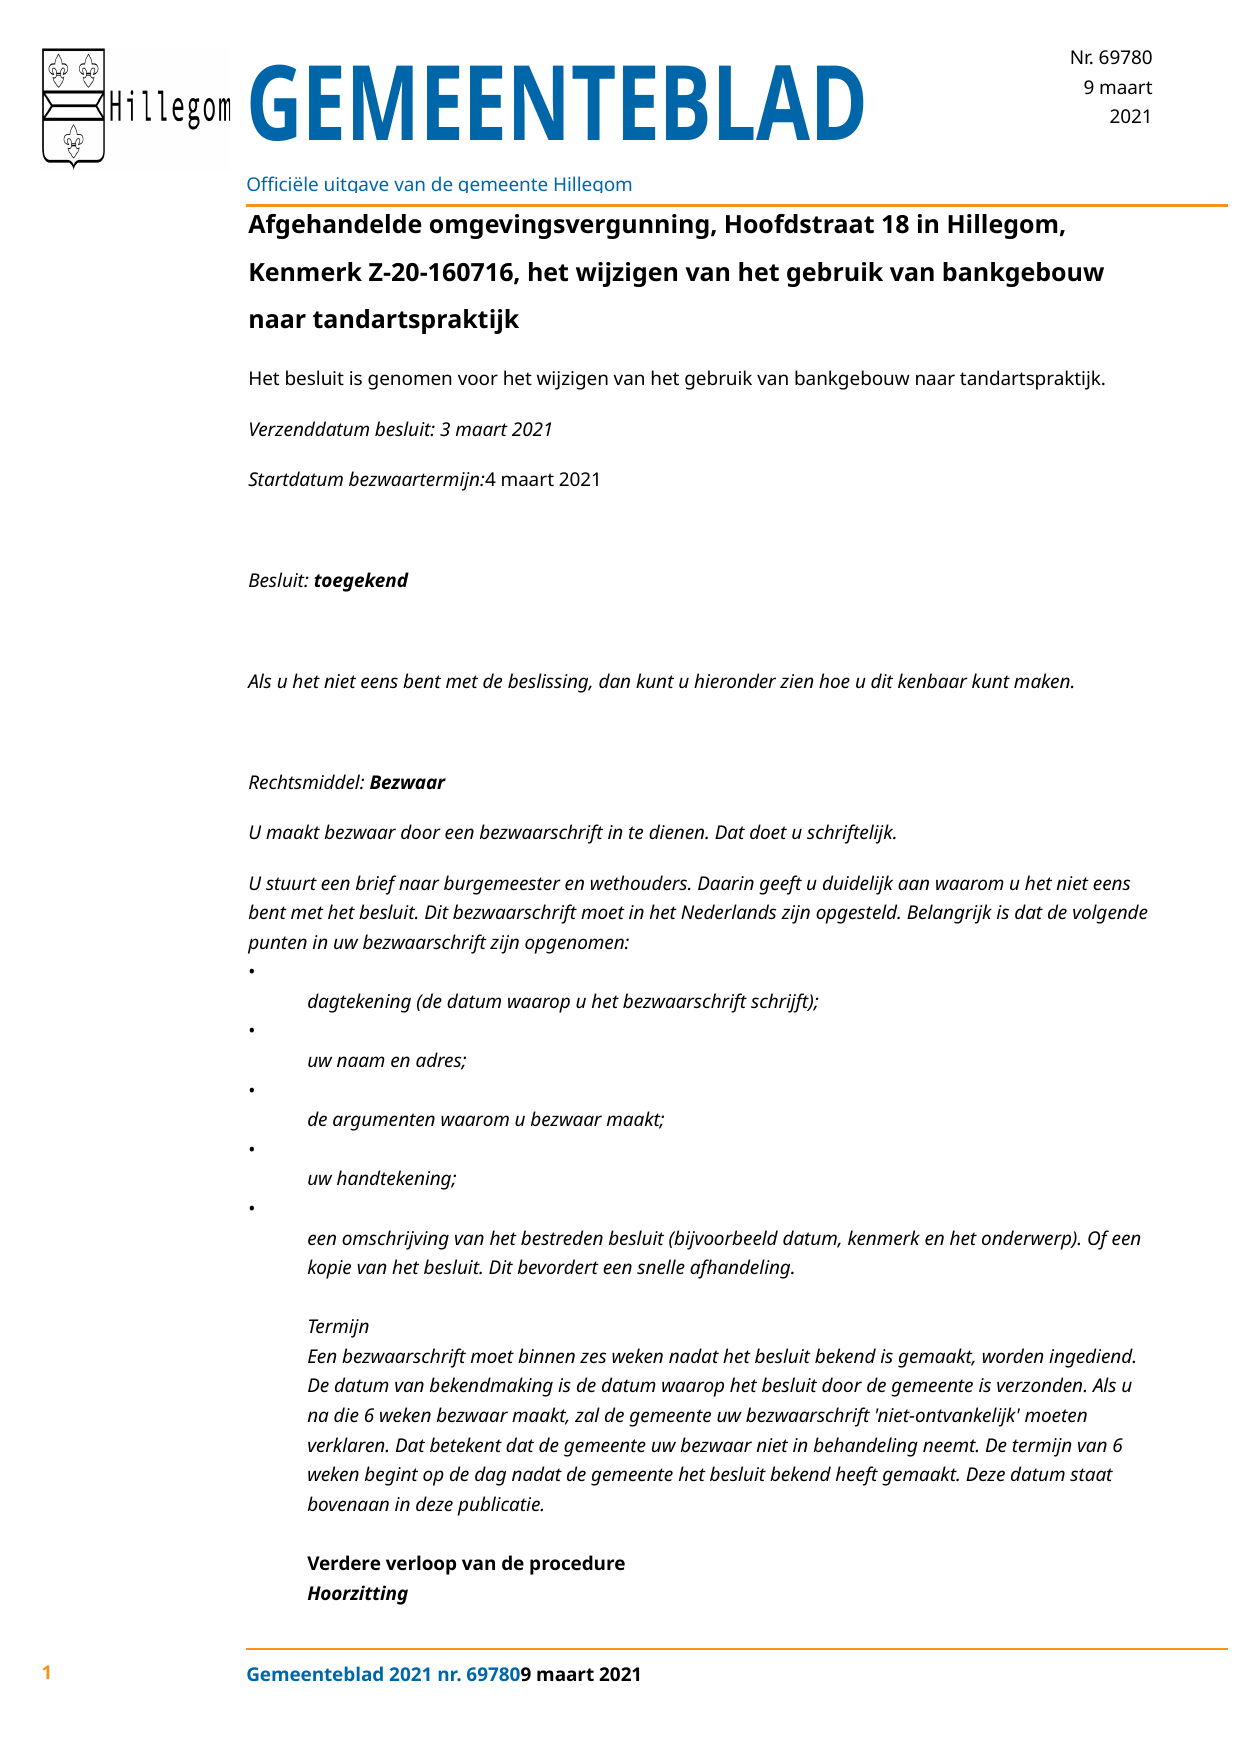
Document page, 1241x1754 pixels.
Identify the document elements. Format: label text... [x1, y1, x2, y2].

list een omschrijving van het bestreden besluit (bijvoorbeeld datum, kenmerk en het onderwerp). Of een kopie van het besluit. Dit bevordert een snelle afhandeling. [248, 1225, 1152, 1280]
text Als u het niet eens bent met de beslissing, dan kunt u hieronder zien hoe u dit kenbaar kunt maken. [248, 668, 1152, 694]
text Verzenddatum besluit: 3 maart 2021 [248, 416, 1152, 442]
list uw naam en adres; [248, 1047, 1152, 1073]
text U maakt bezwaar door een bezwaarschrift in te dienen. Dat doet u schriftelijk. [248, 819, 1152, 845]
list Verdere verloop van de procedure [248, 1550, 1152, 1576]
list de argumenten waarom u bezwaar maakt; [248, 1106, 1152, 1132]
text Afgehandelde omgevingsvergunning, Hoofdstraat 18 in Hillegom, Kenmerk Z-20-160716, het wijzigen van het gebruik van bankgebouw naar tandartspraktijk [248, 207, 1152, 336]
list Hoorzitting [248, 1580, 1152, 1605]
text Het besluit is genomen voor het wijzigen van het gebruik van bankgebouw naar tandartspraktijk. [248, 366, 1152, 391]
list uw handtekening; [248, 1166, 1152, 1191]
text Startdatum bezwaartermijn:4 maart 2021 [248, 466, 1152, 492]
text Rechtsmiddel: Bezwaar [248, 769, 1152, 794]
text Besluit: toegekend [248, 567, 1152, 593]
text U stuurt een brief naar burgemeester en wethouders. Daarin geeft u duidelijk aan waarom u het niet eens bent met het besluit. Dit bezwaarschrift moet in het Nederlands zijn opgesteld. Belangrijk is dat de volgende punten in uw bezwaarschrift zijn opgenomen: [248, 870, 1152, 954]
list Een bezwaarschrift moet binnen zes weken nadat het besluit bekend is gemaakt, worden ingediend. De datum van bekendmaking is de datum waarop het besluit door de gemeente is verzonden. Als u na die 6 weken bezwaar maakt, zal de gemeente uw bezwaarschrift 'niet-ontvankelijk' moeten verklaren. Dat betekent dat de gemeente uw bezwaar niet in behandeling neemt. De termijn van 6 weken begint op de dag nadat de gemeente het besluit bekend heeft gemaakt. Deze datum staat bovenaan in deze publicatie. [248, 1343, 1152, 1517]
list Termijn [248, 1313, 1152, 1339]
picture [41, 47, 231, 172]
list dagtekening (de datum waarop u het bezwaarschrift schrijft); [248, 988, 1152, 1014]
